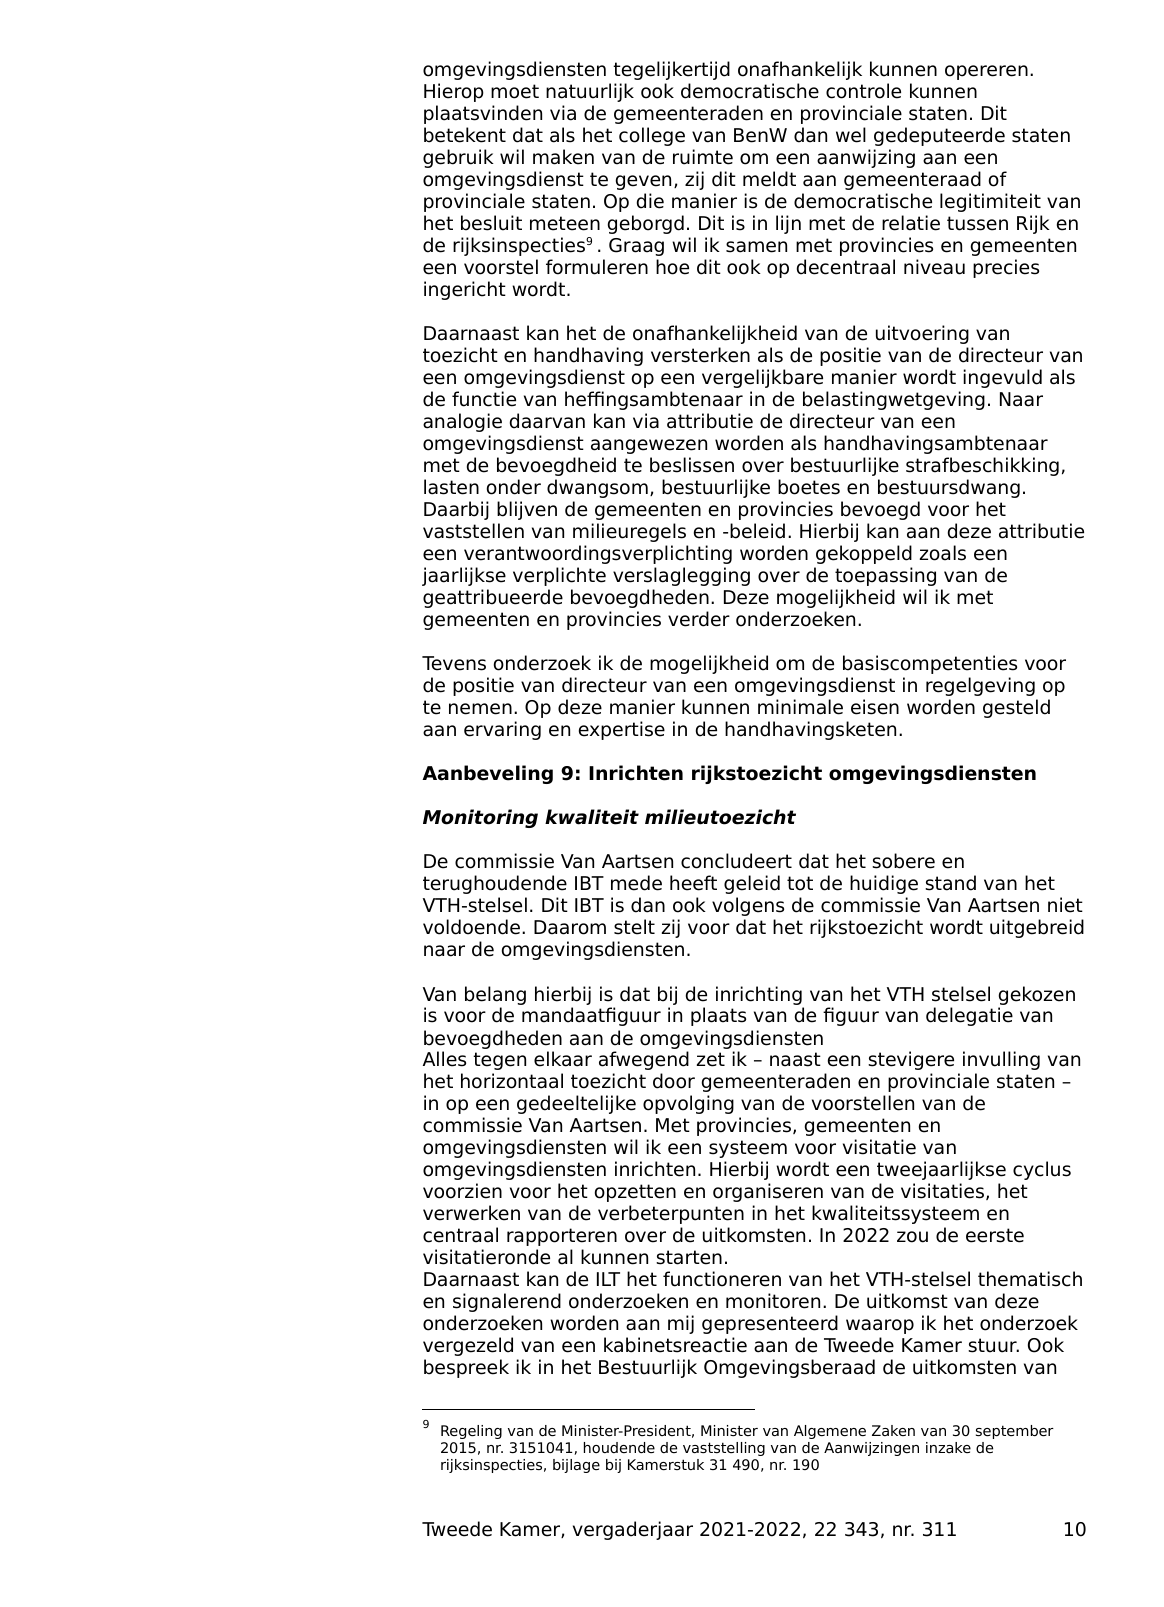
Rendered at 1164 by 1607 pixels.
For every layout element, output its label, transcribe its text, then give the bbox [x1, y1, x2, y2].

subtitle Aanbeveling 9: Inrichten rijkstoezicht omgevingsdiensten [422, 763, 1087, 785]
text Tevens onderzoek ik de mogelijkheid om de basiscompetenties voor de positie van directeur van een omgevingsdienst in regelgeving op te nemen. Op deze manier kunnen minimale eisen worden gesteld aan ervaring en expertise in de handhavingsketen. [422, 653, 1087, 741]
text Regeling van de Minister-President, Minister van Algemene Zaken van 30 september 2015, nr. 3151041, houdende de vaststelling van de Aanwijzingen inzake de rijksinspecties, bijlage bij Kamerstuk 31 490, nr. 190 [422, 1418, 1087, 1474]
text Daarnaast kan het de onafhankelijkheid van de uitvoering van toezicht en handhaving versterken als de positie van de directeur van een omgevingsdienst op een vergelijkbare manier wordt ingevuld als de functie van heffingsambtenaar in de belastingwetgeving. Naar analogie daarvan kan via attributie de directeur van een omgevingsdienst aangewezen worden als handhavingsambtenaar met de bevoegdheid te beslissen over bestuurlijke strafbeschikking, lasten onder dwangsom, bestuurlijke boetes en bestuursdwang. Daarbij blijven de gemeenten en provincies bevoegd voor het vaststellen van milieuregels en -beleid. Hierbij kan aan deze attributie een verantwoordingsverplichting worden gekoppeld zoals een jaarlijkse verplichte verslaglegging over de toepassing van de geattribueerde bevoegdheden. Deze mogelijkheid wil ik met gemeenten en provincies verder onderzoeken. [422, 323, 1087, 631]
subtitle Monitoring kwaliteit milieutoezicht [422, 807, 1087, 829]
text Alles tegen elkaar afwegend zet ik – naast een stevigere invulling van het horizontaal toezicht door gemeenteraden en provinciale staten – in op een gedeeltelijke opvolging van de voorstellen van de commissie Van Aartsen. Met provincies, gemeenten en omgevingsdiensten wil ik een systeem voor visitatie van omgevingsdiensten inrichten. Hierbij wordt een tweejaarlijkse cyclus voorzien voor het opzetten en organiseren van de visitaties, het verwerken van de verbeterpunten in het kwaliteitssysteem en centraal rapporteren over de uitkomsten. In 2022 zou de eerste visitatieronde al kunnen starten. [422, 1049, 1087, 1269]
text omgevingsdiensten tegelijkertijd onafhankelijk kunnen opereren. Hierop moet natuurlijk ook democratische controle kunnen plaatsvinden via de gemeenteraden en provinciale staten. Dit betekent dat als het college van BenW dan wel gedeputeerde staten gebruik wil maken van de ruimte om een aanwijzing aan een omgevingsdienst te geven, zij dit meldt aan gemeenteraad of provinciale staten. Op die manier is de democratische legitimiteit van het besluit meteen geborgd. Dit is in lijn met de relatie tussen Rijk en de rijksinspecties. Graag wil ik samen met provincies en gemeenten een voorstel formuleren hoe dit ook op decentraal niveau precies ingericht wordt. [422, 59, 1087, 301]
text De commissie Van Aartsen concludeert dat het sobere en terughoudende IBT mede heeft geleid tot de huidige stand van het VTH-stelsel. Dit IBT is dan ook volgens de commissie Van Aartsen niet voldoende. Daarom stelt zij voor dat het rijkstoezicht wordt uitgebreid naar de omgevingsdiensten. [422, 851, 1087, 961]
text Daarnaast kan de ILT het functioneren van het VTH-stelsel thematisch en signalerend onderzoeken en monitoren. De uitkomst van deze onderzoeken worden aan mij gepresenteerd waarop ik het onderzoek vergezeld van een kabinetsreactie aan de Tweede Kamer stuur. Ook bespreek ik in het Bestuurlijk Omgevingsberaad de uitkomsten van [422, 1269, 1087, 1379]
text Van belang hierbij is dat bij de inrichting van het VTH stelsel gekozen is voor de mandaatfiguur in plaats van de figuur van delegatie van bevoegdheden aan de omgevingsdiensten [422, 983, 1087, 1049]
